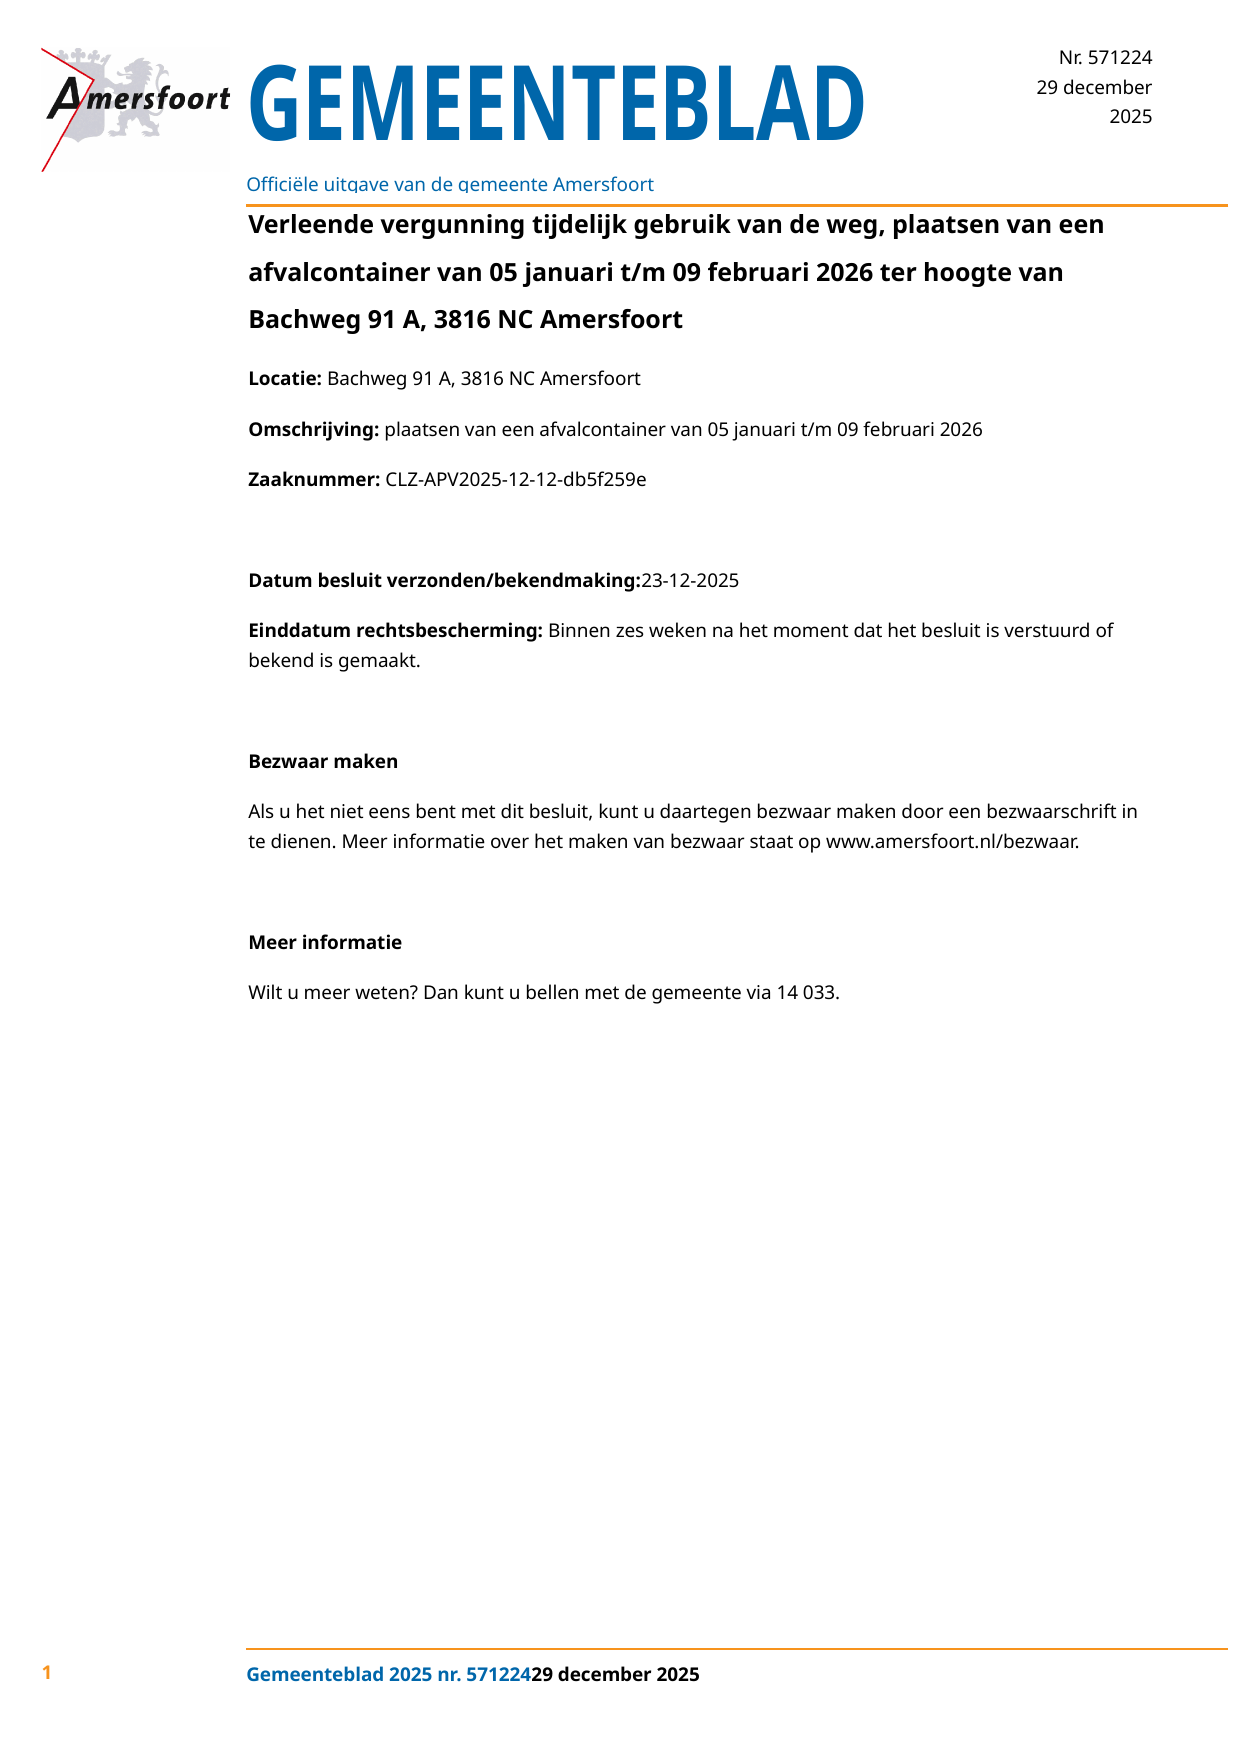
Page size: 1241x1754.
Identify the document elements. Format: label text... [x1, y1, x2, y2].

text Datum besluit verzonden/bekendmaking:23-12-2025 [248, 567, 1152, 593]
text Einddatum rechtsbescherming: Binnen zes weken na het moment dat het besluit is verstuurd of bekend is gemaakt. [248, 618, 1152, 673]
text Zaaknummer: CLZ-APV2025-12-12-db5f259e [248, 466, 1152, 492]
text Verleende vergunning tijdelijk gebruik van de weg, plaatsen van een afvalcontainer van 05 januari t/m 09 februari 2026 ter hoogte van Bachweg 91 A, 3816 NC Amersfoort [248, 207, 1152, 336]
text Locatie: Bachweg 91 A, 3816 NC Amersfoort [248, 366, 1152, 391]
text Wilt u meer weten? Dan kunt u bellen met de gemeente via 14 033. [248, 979, 1152, 1005]
text Omschrijving: plaatsen van een afvalcontainer van 05 januari t/m 09 februari 2026 [248, 416, 1152, 442]
picture [41, 47, 231, 172]
text Bezwaar maken [248, 748, 1152, 774]
text Meer informatie [248, 929, 1152, 954]
text Als u het niet eens bent met dit besluit, kunt u daartegen bezwaar maken door een bezwaarschrift in te dienen. Meer informatie over het maken van bezwaar staat op www.amersfoort.nl/bezwaar. [248, 798, 1152, 854]
